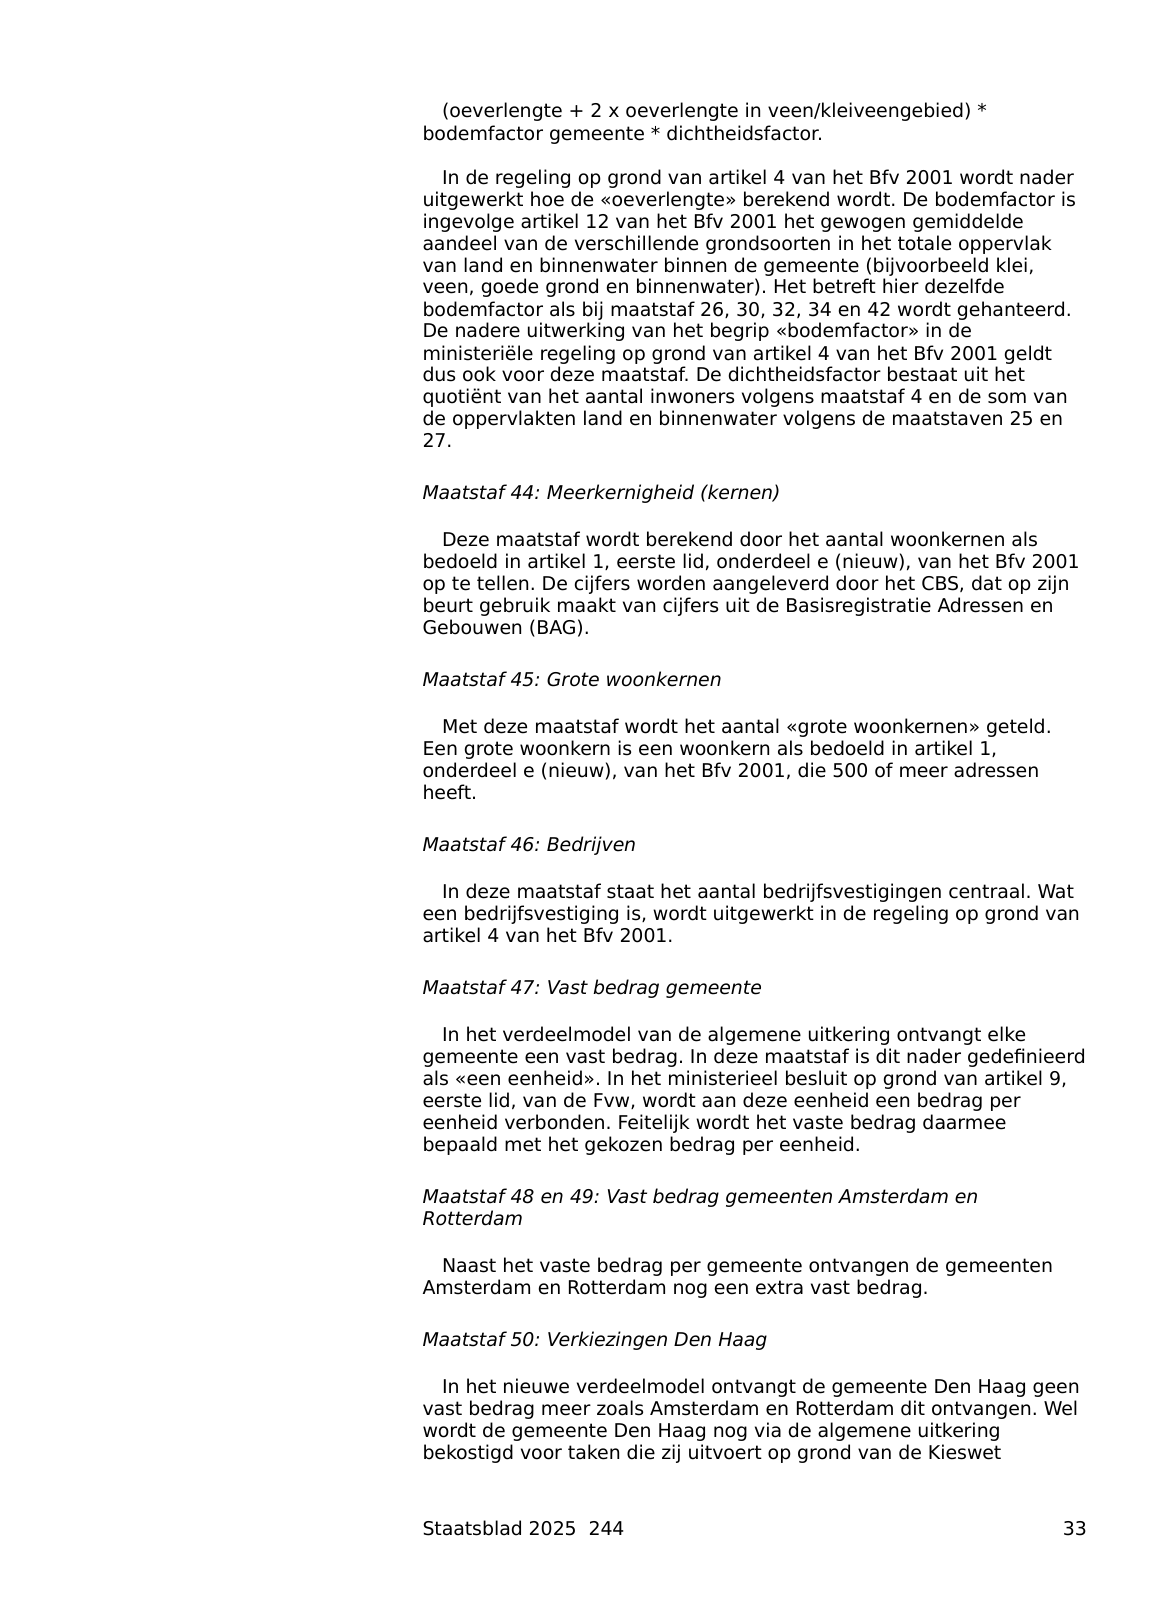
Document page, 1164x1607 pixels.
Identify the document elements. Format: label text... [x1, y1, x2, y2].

text In de regeling op grond van artikel 4 van het Bfv 2001 wordt nader uitgewerkt hoe de «oeverlengte» berekend wordt. De bodemfactor is ingevolge artikel 12 van het Bfv 2001 het gewogen gemiddelde aandeel van de verschillende grondsoorten in het totale oppervlak van land en binnenwater binnen de gemeente (bijvoorbeeld klei, veen, goede grond en binnenwater). Het betreft hier dezelfde bodemfactor als bij maatstaf 26, 30, 32, 34 en 42 wordt gehanteerd. De nadere uitwerking van het begrip «bodemfactor» in de ministeriële regeling op grond van artikel 4 van het Bfv 2001 geldt dus ook voor deze maatstaf. De dichtheidsfactor bestaat uit het quotiënt van het aantal inwoners volgens maatstaf 4 en de som van de oppervlakten land en binnenwater volgens de maatstaven 25 en 27. [422, 167, 1087, 452]
subtitle Maatstaf 47: Vast bedrag gemeente [422, 977, 1087, 999]
subtitle Maatstaf 48 en 49: Vast bedrag gemeenten Amsterdam en Rotterdam [422, 1186, 1087, 1230]
subtitle Maatstaf 44: Meerkernigheid (kernen) [422, 482, 1087, 504]
text Met deze maatstaf wordt het aantal «grote woonkernen» geteld. Een grote woonkern is een woonkern als bedoeld in artikel 1, onderdeel e (nieuw), van het Bfv 2001, die 500 of meer adressen heeft. [422, 716, 1087, 804]
text Naast het vaste bedrag per gemeente ontvangen de gemeenten Amsterdam en Rotterdam nog een extra vast bedrag. [422, 1255, 1087, 1299]
text In het verdeelmodel van de algemene uitkering ontvangt elke gemeente een vast bedrag. In deze maatstaf is dit nader gedefinieerd als «een eenheid». In het ministerieel besluit op grond van artikel 9, eerste lid, van de Fvw, wordt aan deze eenheid een bedrag per eenheid verbonden. Feitelijk wordt het vaste bedrag daarmee bepaald met het gekozen bedrag per eenheid. [422, 1024, 1087, 1156]
text Deze maatstaf wordt berekend door het aantal woonkernen als bedoeld in artikel 1, eerste lid, onderdeel e (nieuw), van het Bfv 2001 op te tellen. De cijfers worden aangeleverd door het CBS, dat op zijn beurt gebruik maakt van cijfers uit de Basisregistratie Adressen en Gebouwen (BAG). [422, 529, 1087, 639]
subtitle Maatstaf 50: Verkiezingen Den Haag [422, 1329, 1087, 1351]
subtitle Maatstaf 45: Grote woonkernen [422, 669, 1087, 691]
text (oeverlengte + 2 x oeverlengte in veen/kleiveengebied) * bodemfactor gemeente * dichtheidsfactor. [422, 100, 1087, 144]
subtitle Maatstaf 46: Bedrijven [422, 834, 1087, 856]
text In deze maatstaf staat het aantal bedrijfsvestigingen centraal. Wat een bedrijfsvestiging is, wordt uitgewerkt in de regeling op grond van artikel 4 van het Bfv 2001. [422, 881, 1087, 947]
text In het nieuwe verdeelmodel ontvangt de gemeente Den Haag geen vast bedrag meer zoals Amsterdam en Rotterdam dit ontvangen. Wel wordt de gemeente Den Haag nog via de algemene uitkering bekostigd voor taken die zij uitvoert op grond van de Kieswet [422, 1376, 1087, 1464]
